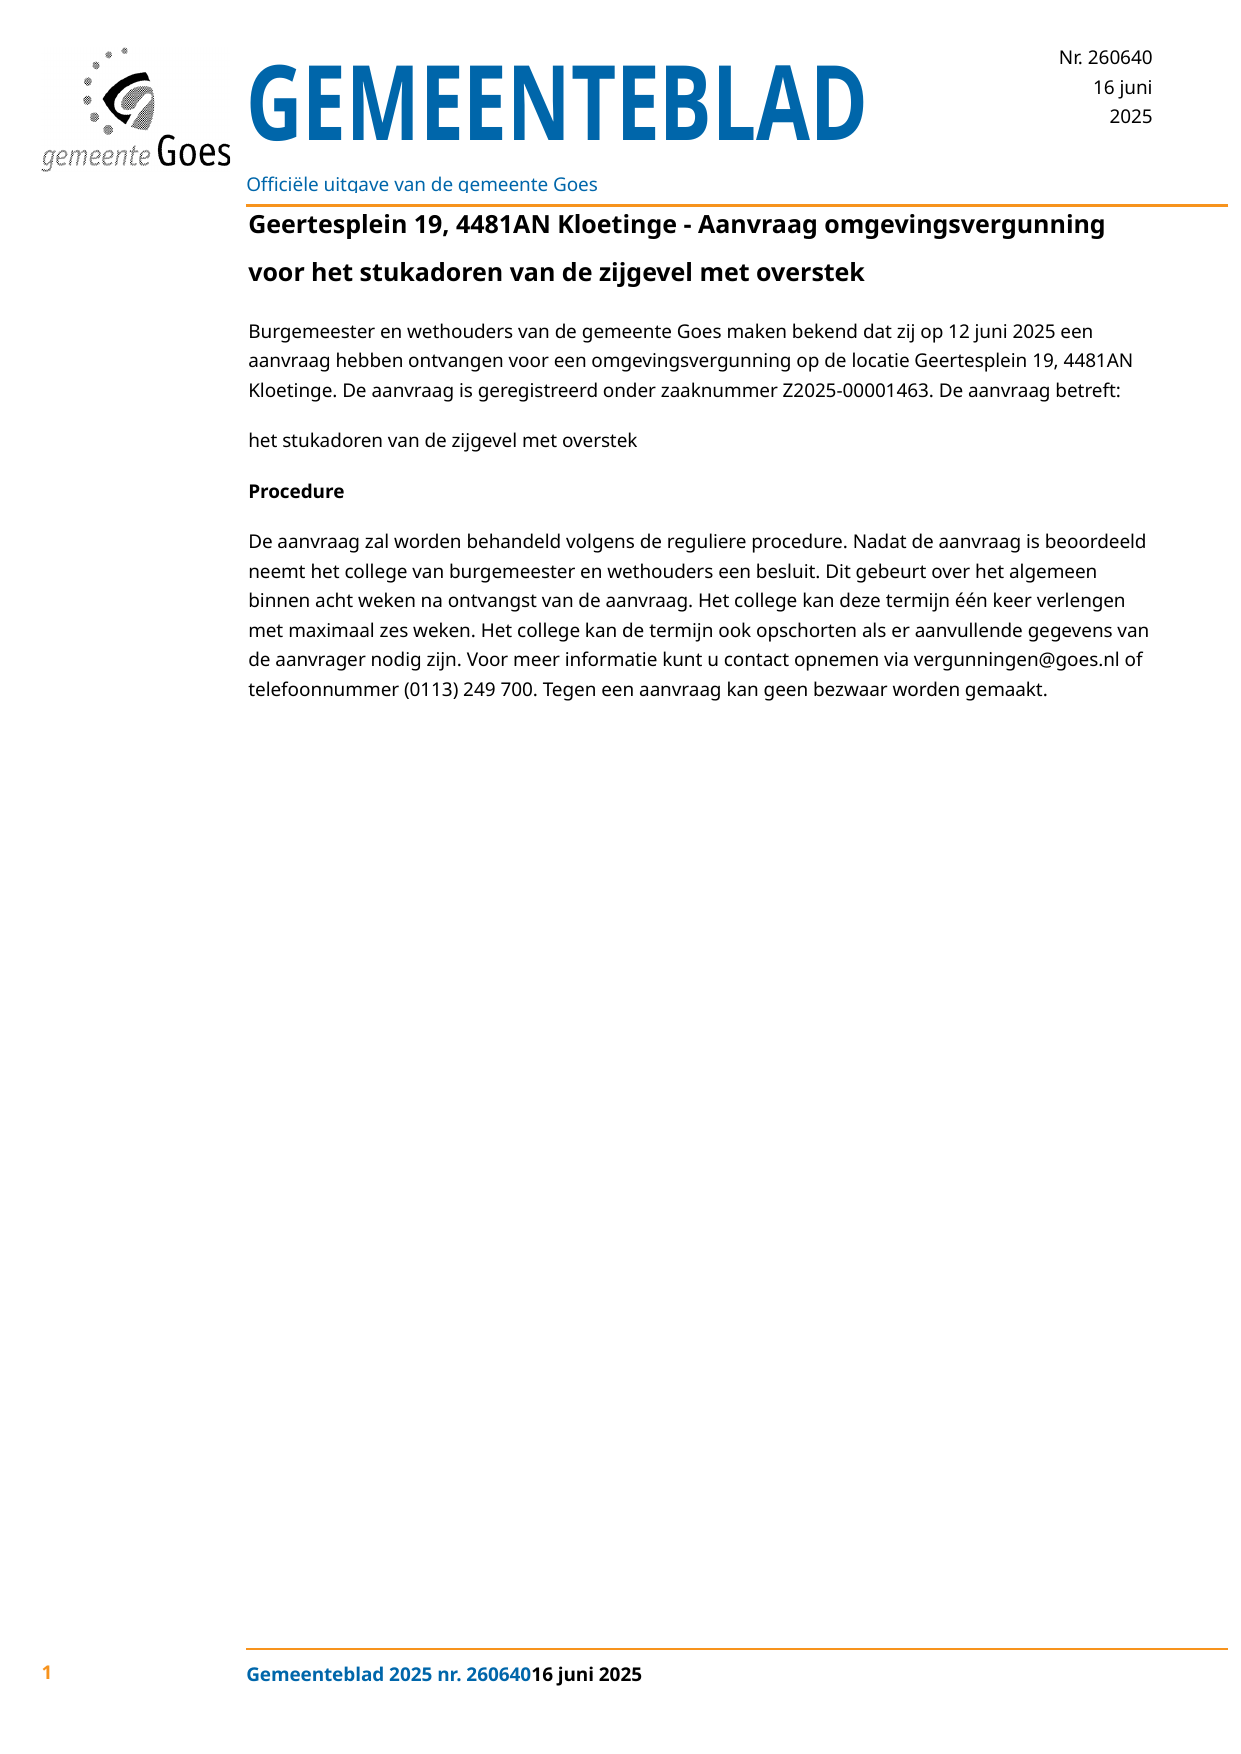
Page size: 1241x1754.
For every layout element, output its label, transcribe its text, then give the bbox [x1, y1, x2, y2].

text het stukadoren van de zijgevel met overstek [248, 427, 1152, 453]
text Procedure [248, 478, 1152, 504]
text De aanvraag zal worden behandeld volgens de reguliere procedure. Nadat de aanvraag is beoordeeld neemt het college van burgemeester en wethouders een besluit. Dit gebeurt over het algemeen binnen acht weken na ontvangst van de aanvraag. Het college kan deze termijn één keer verlengen met maximaal zes weken. Het college kan de termijn ook opschorten als er aanvullende gegevens van de aanvrager nodig zijn. Voor meer informatie kunt u contact opnemen via vergunningen@goes.nl of telefoonnummer (0113) 249 700. Tegen een aanvraag kan geen bezwaar worden gemaakt. [248, 528, 1152, 702]
text Burgemeester en wethouders van de gemeente Goes maken bekend dat zij op 12 juni 2025 een aanvraag hebben ontvangen voor een omgevingsvergunning op de locatie Geertesplein 19, 4481AN Kloetinge. De aanvraag is geregistreerd onder zaaknummer Z2025-00001463. De aanvraag betreft: [248, 318, 1152, 403]
text Geertesplein 19, 4481AN Kloetinge - Aanvraag omgevingsvergunning voor het stukadoren van de zijgevel met overstek [248, 207, 1152, 288]
picture [41, 47, 231, 172]
